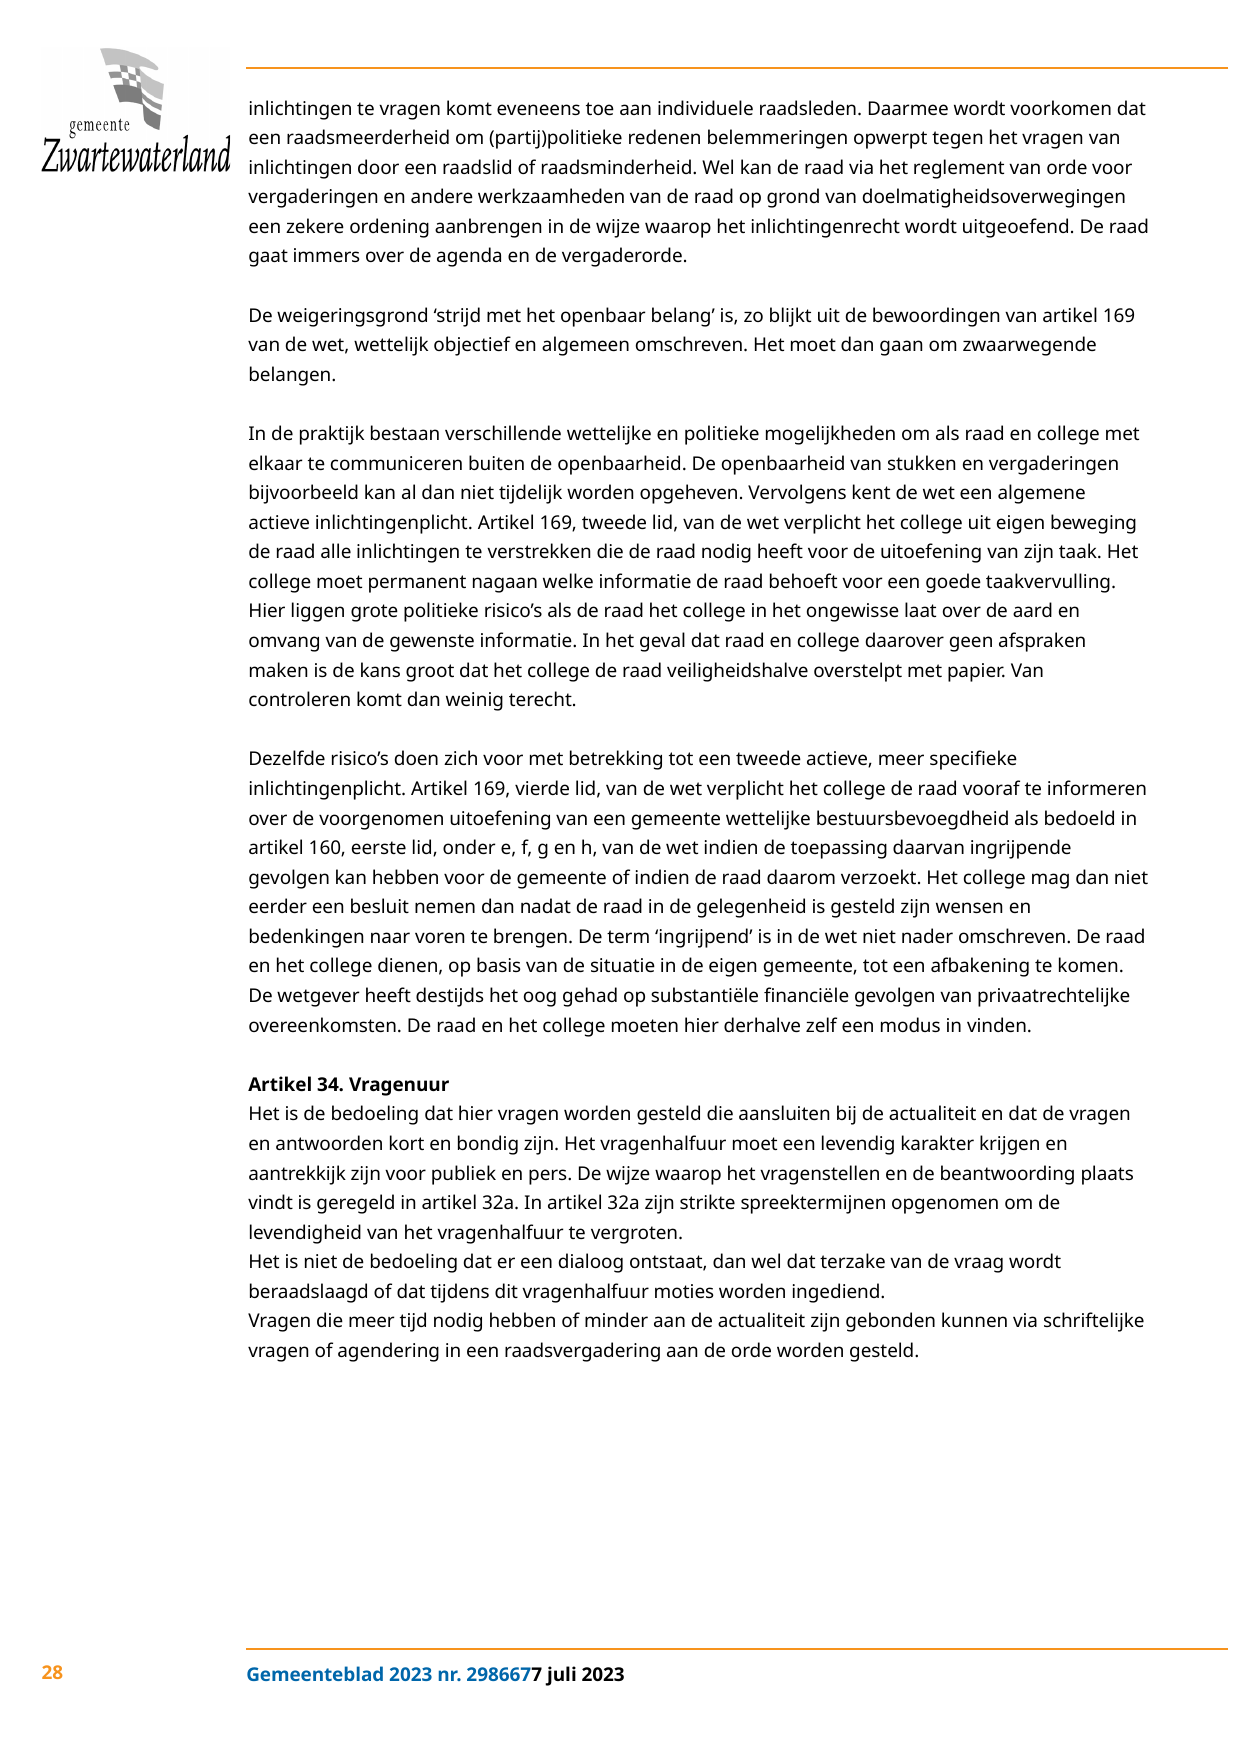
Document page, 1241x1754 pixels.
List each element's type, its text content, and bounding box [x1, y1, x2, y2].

text Het is de bedoeling dat hier vragen worden gesteld die aansluiten bij de actualiteit en dat de vragen en antwoorden kort en bondig zijn. Het vragenhalfuur moet een levendig karakter krijgen en aantrekkijk zijn voor publiek en pers. De wijze waarop het vragenstellen en de beantwoording plaats vindt is geregeld in artikel 32a. In artikel 32a zijn strikte spreektermijnen opgenomen om de levendigheid van het vragenhalfuur te vergroten. [248, 1101, 1152, 1245]
text In de praktijk bestaan verschillende wettelijke en politieke mogelijkheden om als raad en college met elkaar te communiceren buiten de openbaarheid. De openbaarheid van stukken en vergaderingen bijvoorbeeld kan al dan niet tijdelijk worden opgeheven. Vervolgens kent de wet een algemene actieve inlichtingenplicht. Artikel 169, tweede lid, van de wet verplicht het college uit eigen beweging de raad alle inlichtingen te verstrekken die de raad nodig heeft voor de uitoefening van zijn taak. Het college moet permanent nagaan welke informatie de raad behoeft voor een goede taakvervulling. Hier liggen grote politieke risico’s als de raad het college in het ongewisse laat over de aard en omvang van de gewenste informatie. In het geval dat raad en college daarover geen afspraken maken is de kans groot dat het college de raad veiligheidshalve overstelpt met papier. Van controleren komt dan weinig terecht. [248, 420, 1152, 712]
text Het is niet de bedoeling dat er een dialoog ontstaat, dan wel dat terzake van de vraag wordt beraadslaagd of dat tijdens dit vragenhalfuur moties worden ingediend. [248, 1248, 1152, 1304]
text inlichtingen te vragen komt eveneens toe aan individuele raadsleden. Daarmee wordt voorkomen dat een raadsmeerderheid om (partij)politieke redenen belemmeringen opwerpt tegen het vragen van inlichtingen door een raadslid of raadsminderheid. Wel kan de raad via het reglement van orde voor vergaderingen en andere werkzaamheden van de raad op grond van doelmatigheidsoverwegingen een zekere ordening aanbrengen in de wijze waarop het inlichtingenrecht wordt uitgeoefend. De raad gaat immers over de agenda en de vergaderorde. [248, 95, 1152, 268]
text Vragen die meer tijd nodig hebben of minder aan de actualiteit zijn gebonden kunnen via schriftelijke vragen of agendering in een raadsvergadering aan de orde worden gesteld. [248, 1308, 1152, 1363]
picture [41, 47, 231, 172]
text Artikel 34. Vragenuur [248, 1071, 1152, 1097]
text De weigeringsgrond ‘strijd met het openbaar belang’ is, zo blijkt uit de bewoordingen van artikel 169 van de wet, wettelijk objectief en algemeen omschreven. Het moet dan gaan om zwaarwegende belangen. [248, 302, 1152, 387]
text Dezelfde risico’s doen zich voor met betrekking tot een tweede actieve, meer specifieke inlichtingenplicht. Artikel 169, vierde lid, van de wet verplicht het college de raad vooraf te informeren over de voorgenomen uitoefening van een gemeente wettelijke bestuursbevoegdheid als bedoeld in artikel 160, eerste lid, onder e, f, g en h, van de wet indien de toepassing daarvan ingrijpende gevolgen kan hebben voor de gemeente of indien de raad daarom verzoekt. Het college mag dan niet eerder een besluit nemen dan nadat de raad in de gelegenheid is gesteld zijn wensen en bedenkingen naar voren te brengen. De term ‘ingrijpend’ is in de wet niet nader omschreven. De raad en het college dienen, op basis van de situatie in de eigen gemeente, tot een afbakening te komen. De wetgever heeft destijds het oog gehad op substantiële financiële gevolgen van privaatrechtelijke overeenkomsten. De raad en het college moeten hier derhalve zelf een modus in vinden. [248, 746, 1152, 1038]
